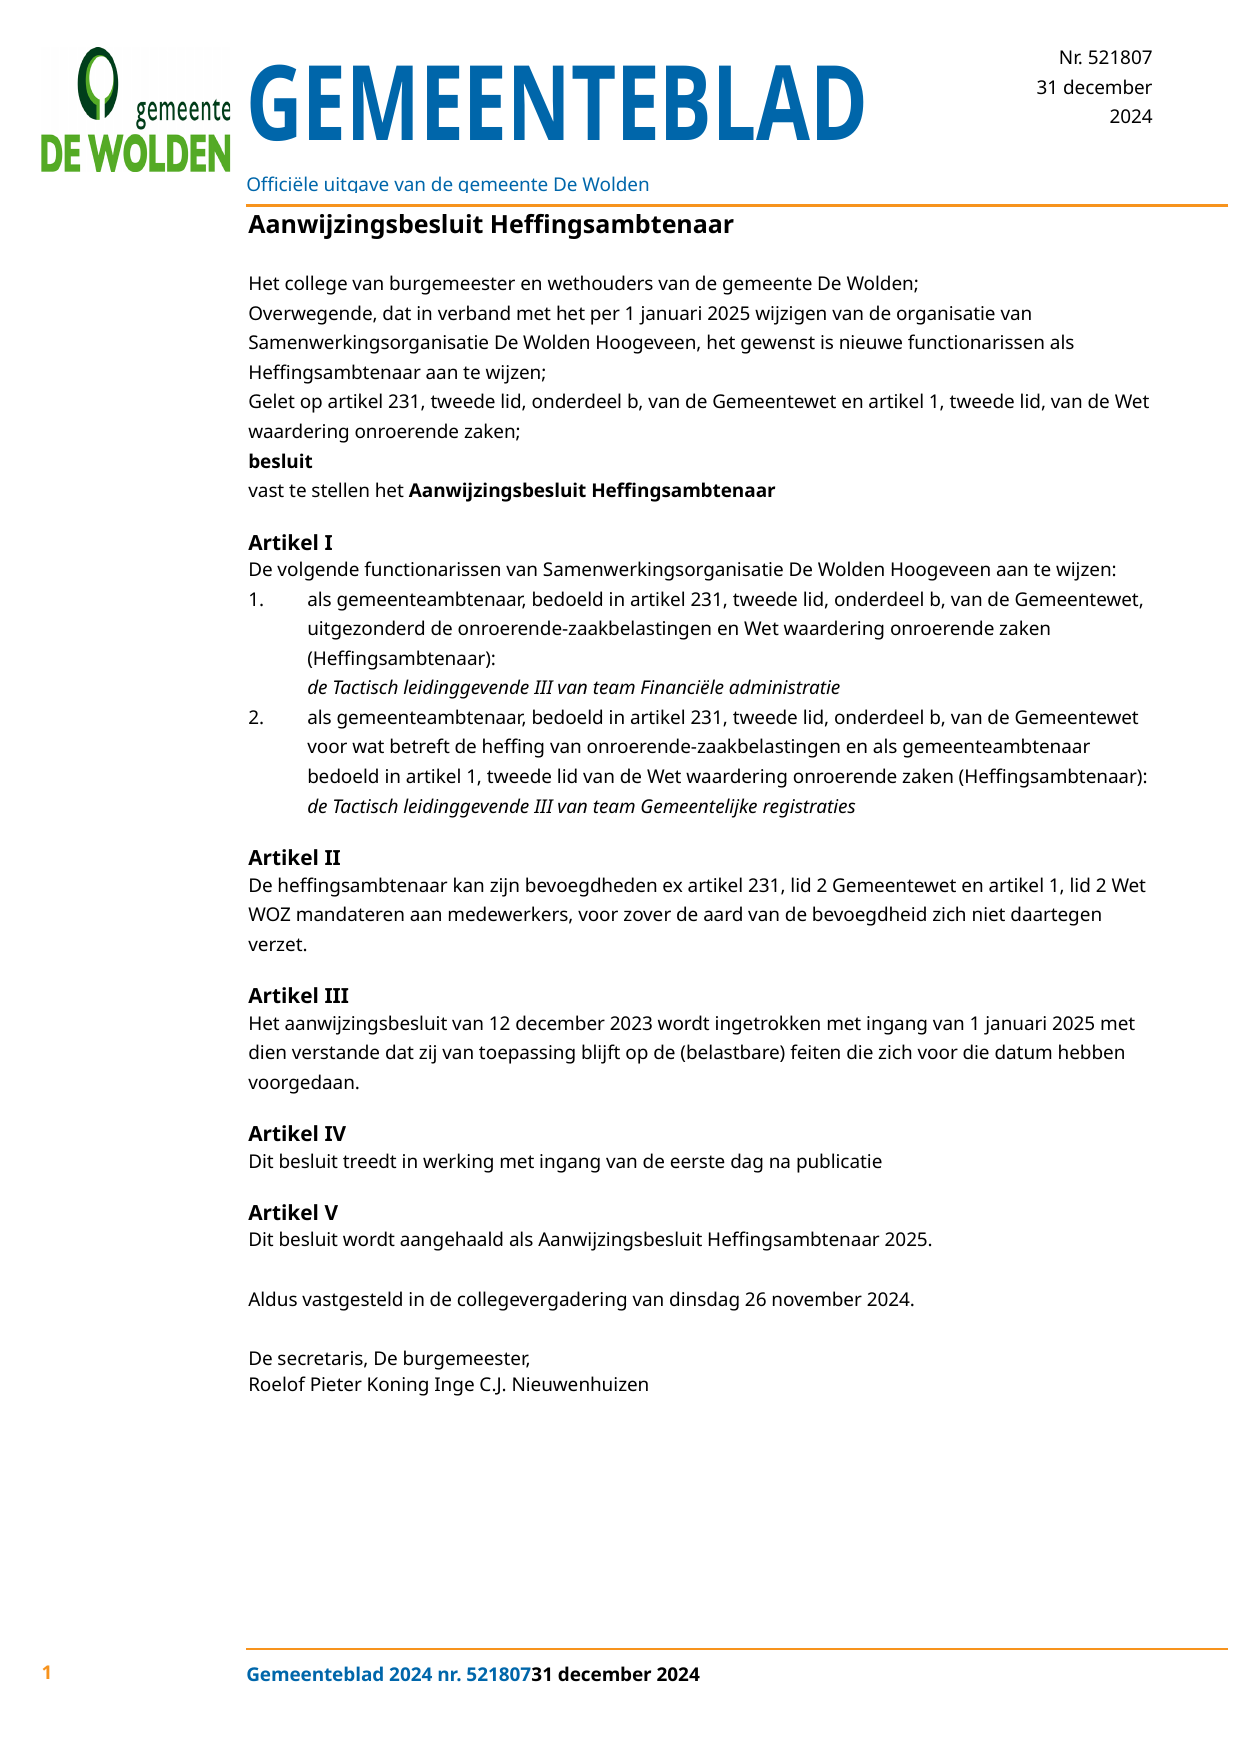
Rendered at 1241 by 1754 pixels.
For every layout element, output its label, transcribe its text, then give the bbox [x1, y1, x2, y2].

picture [41, 47, 231, 172]
list als gemeenteambtenaar, bedoeld in artikel 231, tweede lid, onderdeel b, van de Gemeentewet, uitgezonderd de onroerende-zaakbelastingen en Wet waardering onroerende zaken (Heffingsambtenaar): [248, 586, 1152, 671]
text Artikel II [248, 843, 1152, 872]
text Gelet op artikel 231, tweede lid, onderdeel b, van de Gemeentewet en artikel 1, tweede lid, van de Wet waardering onroerende zaken; [248, 389, 1152, 444]
text Overwegende, dat in verband met het per 1 januari 2025 wijzigen van de organisatie van Samenwerkingsorganisatie De Wolden Hoogeveen, het gewenst is nieuwe functionarissen als Heffingsambtenaar aan te wijzen; [248, 300, 1152, 385]
text Artikel I [248, 528, 1152, 556]
text Dit besluit treedt in werking met ingang van de eerste dag na publicatie [248, 1148, 1152, 1173]
text Aanwijzingsbesluit Heffingsambtenaar [248, 207, 1152, 241]
text Aldus vastgesteld in de collegevergadering van dinsdag 26 november 2024. [248, 1286, 1152, 1312]
list de Tactisch leidinggevende III van team Gemeentelijke registraties [248, 793, 1152, 819]
text Roelof Pieter Koning Inge C.J. Nieuwenhuizen [248, 1371, 1152, 1396]
text Het college van burgemeester en wethouders van de gemeente De Wolden; [248, 270, 1152, 296]
text Artikel IV [248, 1119, 1152, 1148]
list als gemeenteambtenaar, bedoeld in artikel 231, tweede lid, onderdeel b, van de Gemeentewet voor wat betreft de heffing van onroerende-zaakbelastingen en als gemeenteambtenaar bedoeld in artikel 1, tweede lid van de Wet waardering onroerende zaken (Heffingsambtenaar): [248, 704, 1152, 789]
text besluit [248, 448, 1152, 473]
text Artikel V [248, 1198, 1152, 1227]
text Artikel III [248, 981, 1152, 1010]
text Dit besluit wordt aangehaald als Aanwijzingsbesluit Heffingsambtenaar 2025. [248, 1227, 1152, 1252]
list de Tactisch leidinggevende III van team Financiële administratie [248, 674, 1152, 700]
text vast te stellen het Aanwijzingsbesluit Heffingsambtenaar [248, 477, 1152, 503]
text De volgende functionarissen van Samenwerkingsorganisatie De Wolden Hoogeveen aan te wijzen: [248, 556, 1152, 582]
text De heffingsambtenaar kan zijn bevoegdheden ex artikel 231, lid 2 Gemeentewet en artikel 1, lid 2 Wet WOZ mandateren aan medewerkers, voor zover de aard van de bevoegdheid zich niet daartegen verzet. [248, 872, 1152, 957]
text De secretaris, De burgemeester, [248, 1345, 1152, 1371]
text Het aanwijzingsbesluit van 12 december 2023 wordt ingetrokken met ingang van 1 januari 2025 met dien verstande dat zij van toepassing blijft op de (belastbare) feiten die zich voor die datum hebben voorgedaan. [248, 1010, 1152, 1095]
